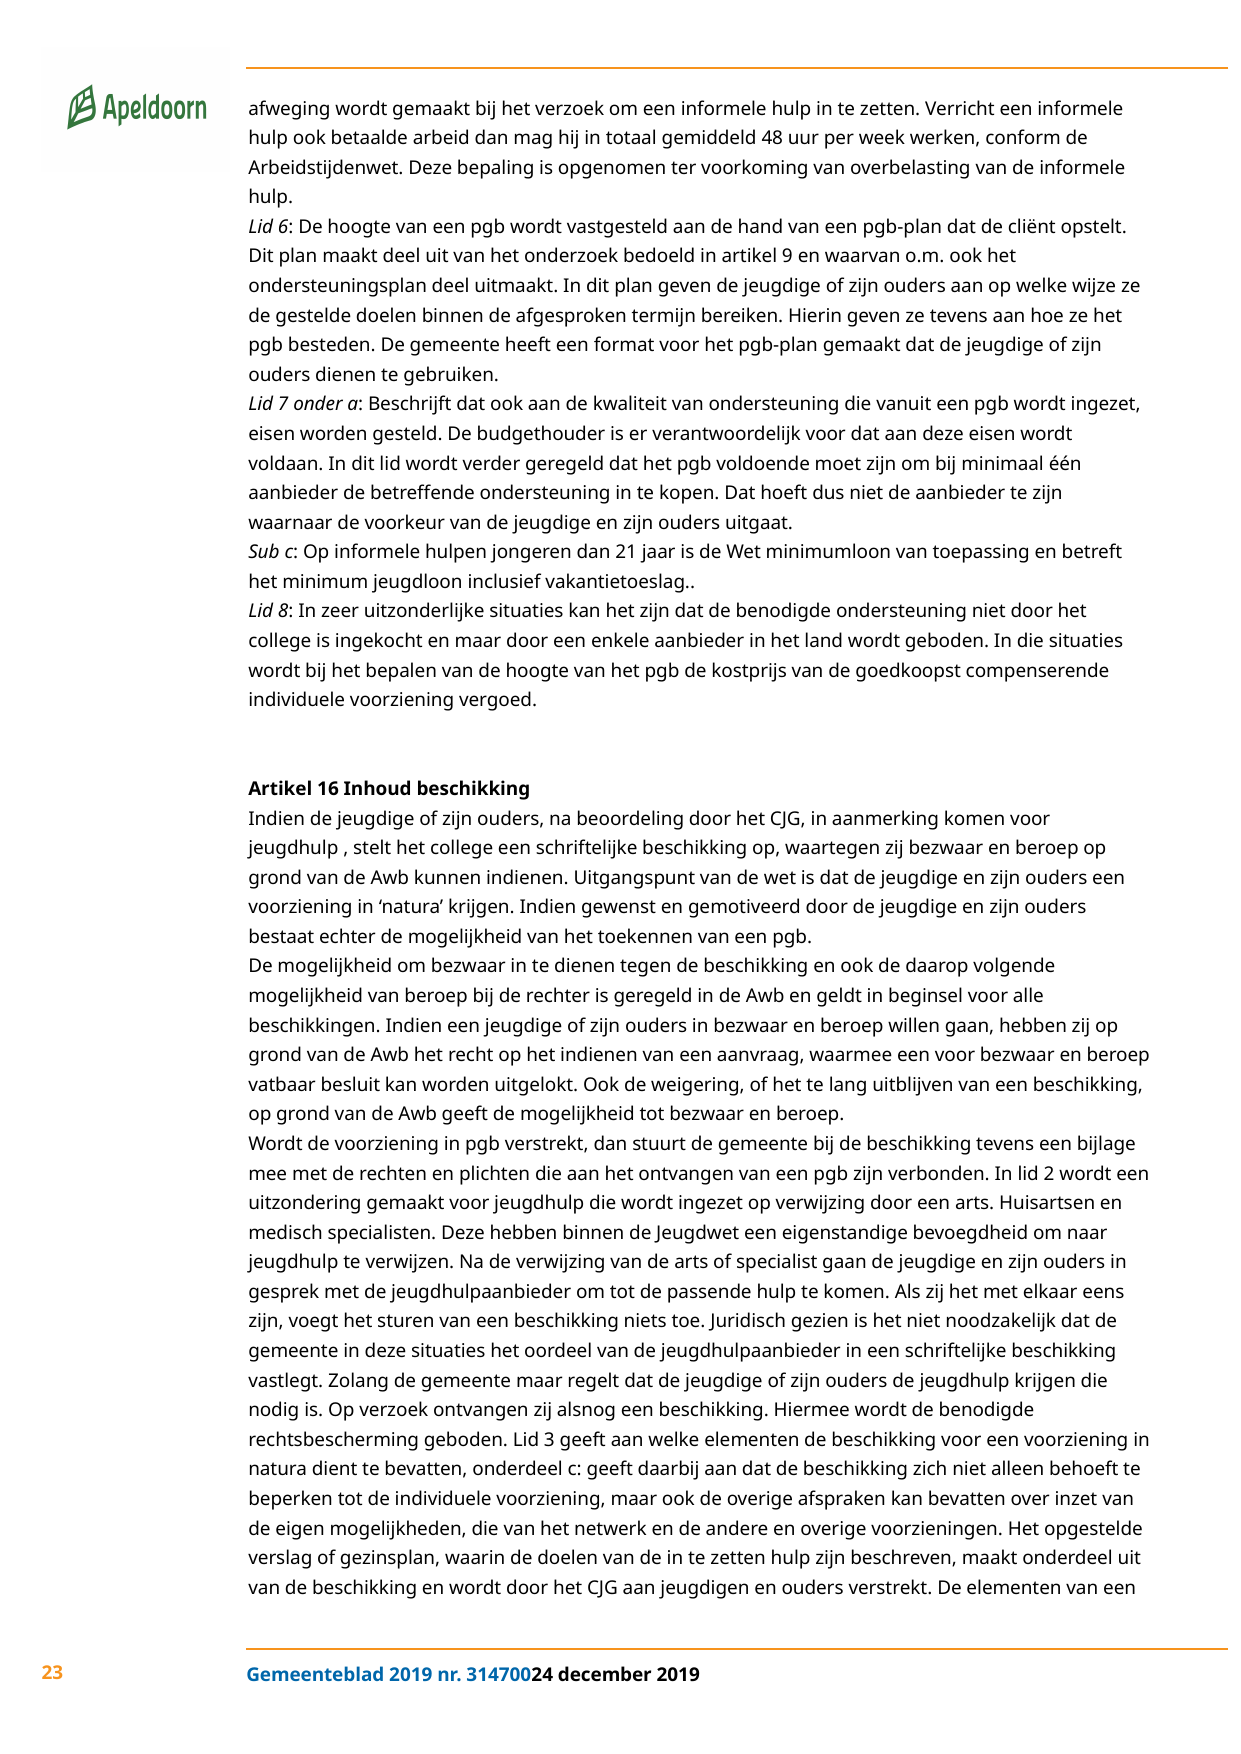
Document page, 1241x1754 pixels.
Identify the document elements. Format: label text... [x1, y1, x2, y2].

text Indien de jeugdige of zijn ouders, na beoordeling door het CJG, in aanmerking komen voor jeugdhulp , stelt het college een schriftelijke beschikking op, waartegen zij bezwaar en beroep op grond van de Awb kunnen indienen. Uitgangspunt van de wet is dat de jeugdige en zijn ouders een voorziening in ‘natura’ krijgen. Indien gewenst en gemotiveerd door de jeugdige en zijn ouders bestaat echter de mogelijkheid van het toekennen van een pgb. [248, 805, 1152, 949]
text Lid 6: De hoogte van een pgb wordt vastgesteld aan de hand van een pgb-plan dat de cliënt opstelt. Dit plan maakt deel uit van het onderzoek bedoeld in artikel 9 en waarvan o.m. ook het ondersteuningsplan deel uitmaakt. In dit plan geven de jeugdige of zijn ouders aan op welke wijze ze de gestelde doelen binnen de afgesproken termijn bereiken. Hierin geven ze tevens aan hoe ze het pgb besteden. De gemeente heeft een format voor het pgb-plan gemaakt dat de jeugdige of zijn ouders dienen te gebruiken. [248, 213, 1152, 387]
text Lid 7 onder a: Beschrijft dat ook aan de kwaliteit van ondersteuning die vanuit een pgb wordt ingezet, eisen worden gesteld. De budgethouder is er verantwoordelijk voor dat aan deze eisen wordt voldaan. In dit lid wordt verder geregeld dat het pgb voldoende moet zijn om bij minimaal één aanbieder de betreffende ondersteuning in te kopen. Dat hoeft dus niet de aanbieder te zijn waarnaar de voorkeur van de jeugdige en zijn ouders uitgaat. [248, 391, 1152, 535]
text Lid 8: In zeer uitzonderlijke situaties kan het zijn dat de benodigde ondersteuning niet door het college is ingekocht en maar door een enkele aanbieder in het land wordt geboden. In die situaties wordt bij het bepalen van de hoogte van het pgb de kostprijs van de goedkoopst compenserende individuele voorziening vergoed. [248, 598, 1152, 712]
picture [41, 47, 231, 172]
text Artikel 16 Inhoud beschikking [248, 775, 1152, 801]
text Wordt de voorziening in pgb verstrekt, dan stuurt de gemeente bij de beschikking tevens een bijlage mee met de rechten en plichten die aan het ontvangen van een pgb zijn verbonden. In lid 2 wordt een uitzondering gemaakt voor jeugdhulp die wordt ingezet op verwijzing door een arts. Huisartsen en medisch specialisten. Deze hebben binnen de Jeugdwet een eigenstandige bevoegdheid om naar jeugdhulp te verwijzen. Na de verwijzing van de arts of specialist gaan de jeugdige en zijn ouders in gesprek met de jeugdhulpaanbieder om tot de passende hulp te komen. Als zij het met elkaar eens zijn, voegt het sturen van een beschikking niets toe. Juridisch gezien is het niet noodzakelijk dat de gemeente in deze situaties het oordeel van de jeugdhulpaanbieder in een schriftelijke beschikking vastlegt. Zolang de gemeente maar regelt dat de jeugdige of zijn ouders de jeugdhulp krijgen die nodig is. Op verzoek ontvangen zij alsnog een beschikking. Hiermee wordt de benodigde rechtsbescherming geboden. Lid 3 geeft aan welke elementen de beschikking voor een voorziening in natura dient te bevatten, onderdeel c: geeft daarbij aan dat de beschikking zich niet alleen behoeft te beperken tot de individuele voorziening, maar ook de overige afspraken kan bevatten over inzet van de eigen mogelijkheden, die van het netwerk en de andere en overige voorzieningen. Het opgestelde verslag of gezinsplan, waarin de doelen van de in te zetten hulp zijn beschreven, maakt onderdeel uit van de beschikking en wordt door het CJG aan jeugdigen en ouders verstrekt. De elementen van een [248, 1130, 1152, 1600]
text De mogelijkheid om bezwaar in te dienen tegen de beschikking en ook de daarop volgende mogelijkheid van beroep bij de rechter is geregeld in de Awb en geldt in beginsel voor alle beschikkingen. Indien een jeugdige of zijn ouders in bezwaar en beroep willen gaan, hebben zij op grond van de Awb het recht op het indienen van een aanvraag, waarmee een voor bezwaar en beroep vatbaar besluit kan worden uitgelokt. Ook de weigering, of het te lang uitblijven van een beschikking, op grond van de Awb geeft de mogelijkheid tot bezwaar en beroep. [248, 953, 1152, 1126]
text afweging wordt gemaakt bij het verzoek om een informele hulp in te zetten. Verricht een informele hulp ook betaalde arbeid dan mag hij in totaal gemiddeld 48 uur per week werken, conform de Arbeidstijdenwet. Deze bepaling is opgenomen ter voorkoming van overbelasting van de informele hulp. [248, 95, 1152, 209]
text Sub c: Op informele hulpen jongeren dan 21 jaar is de Wet minimumloon van toepassing en betreft het minimum jeugdloon inclusief vakantietoeslag.. [248, 538, 1152, 594]
